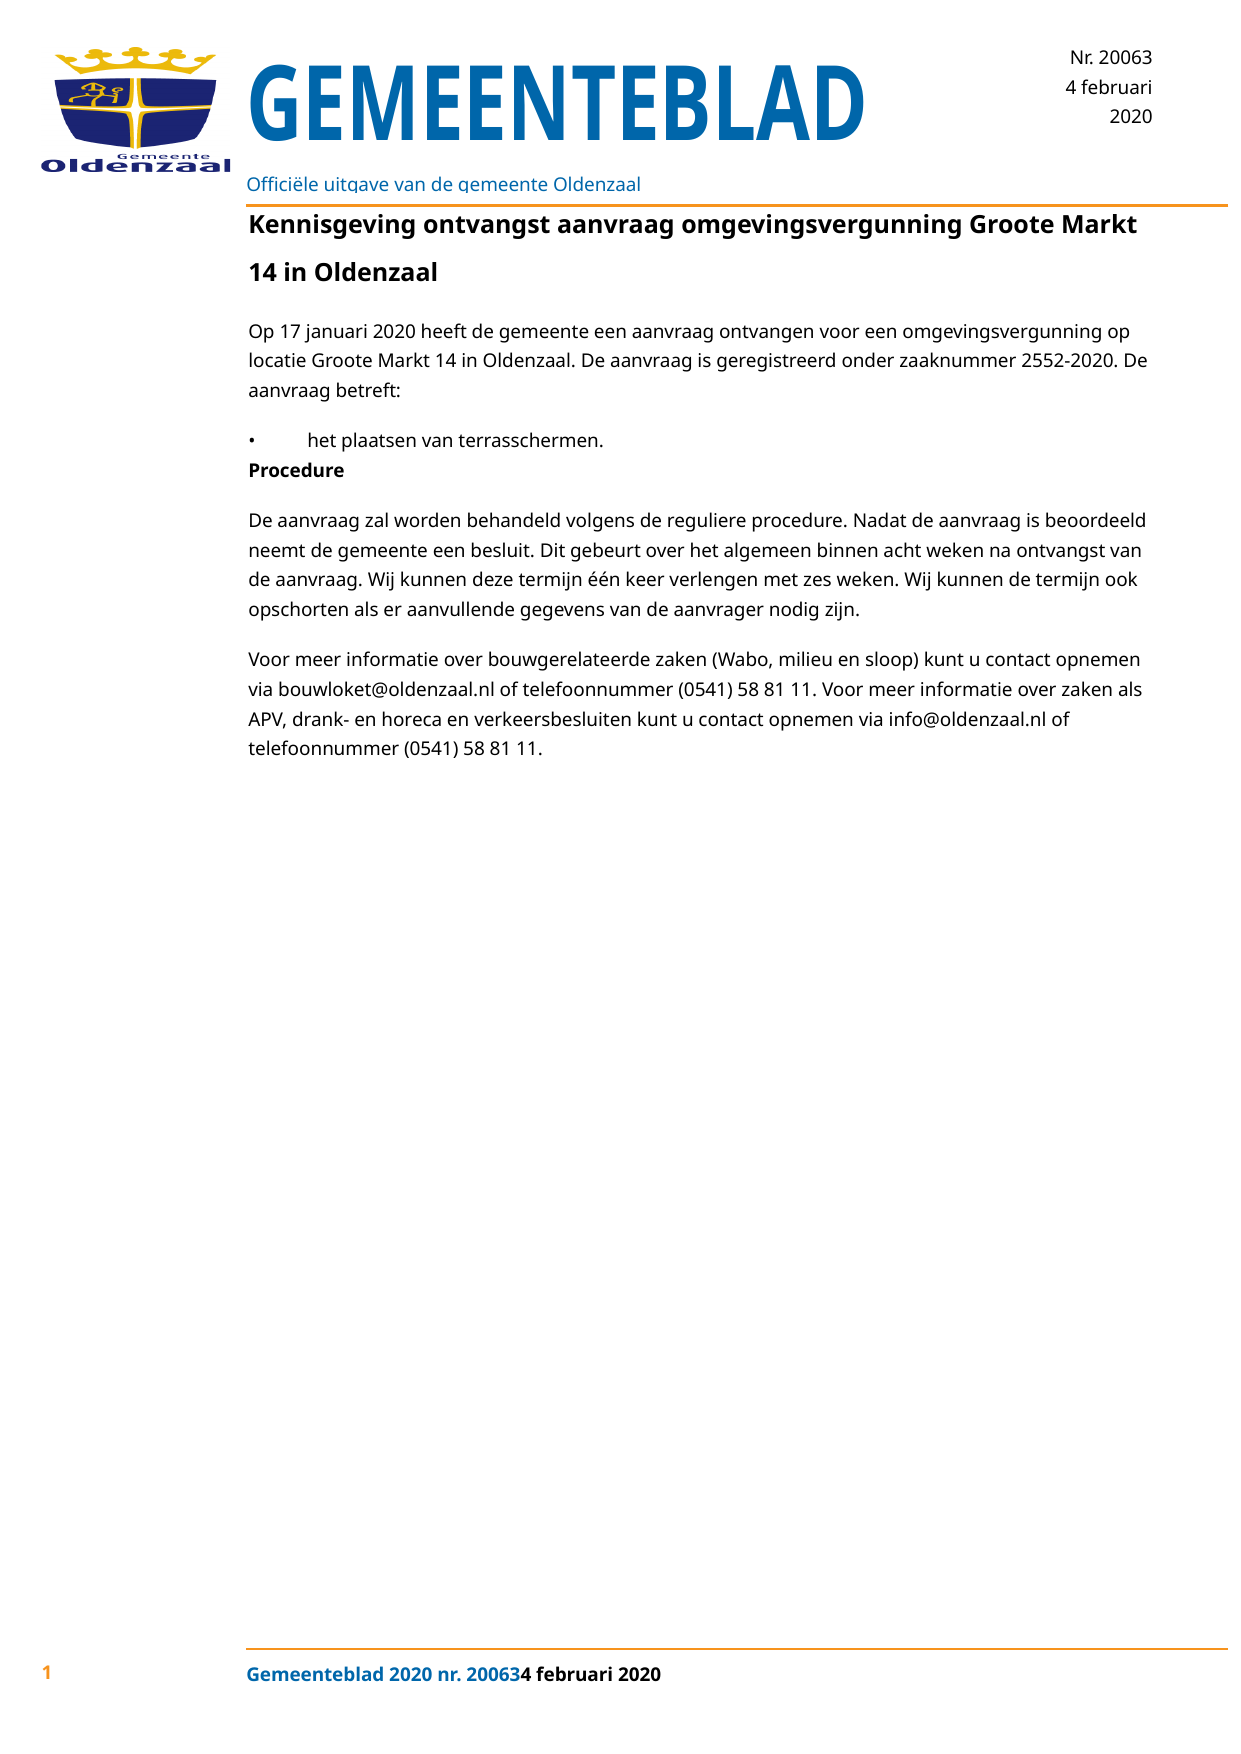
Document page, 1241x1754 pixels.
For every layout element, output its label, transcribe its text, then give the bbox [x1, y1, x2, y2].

picture [41, 47, 231, 172]
text Kennisgeving ontvangst aanvraag omgevingsvergunning Groote Markt 14 in Oldenzaal [248, 207, 1152, 288]
text Procedure [248, 457, 1152, 483]
text Voor meer informatie over bouwgerelateerde zaken (Wabo, milieu en sloop) kunt u contact opnemen via bouwloket@oldenzaal.nl of telefoonnummer (0541) 58 81 11. Voor meer informatie over zaken als APV, drank- en horeca en verkeersbesluiten kunt u contact opnemen via info@oldenzaal.nl of telefoonnummer (0541) 58 81 11. [248, 647, 1152, 761]
list het plaatsen van terrasschermen. [248, 427, 1152, 453]
text De aanvraag zal worden behandeld volgens de reguliere procedure. Nadat de aanvraag is beoordeeld neemt de gemeente een besluit. Dit gebeurt over het algemeen binnen acht weken na ontvangst van de aanvraag. Wij kunnen deze termijn één keer verlengen met zes weken. Wij kunnen de termijn ook opschorten als er aanvullende gegevens van de aanvrager nodig zijn. [248, 507, 1152, 622]
text Op 17 januari 2020 heeft de gemeente een aanvraag ontvangen voor een omgevingsvergunning op locatie Groote Markt 14 in Oldenzaal. De aanvraag is geregistreerd onder zaaknummer 2552-2020. De aanvraag betreft: [248, 318, 1152, 403]
